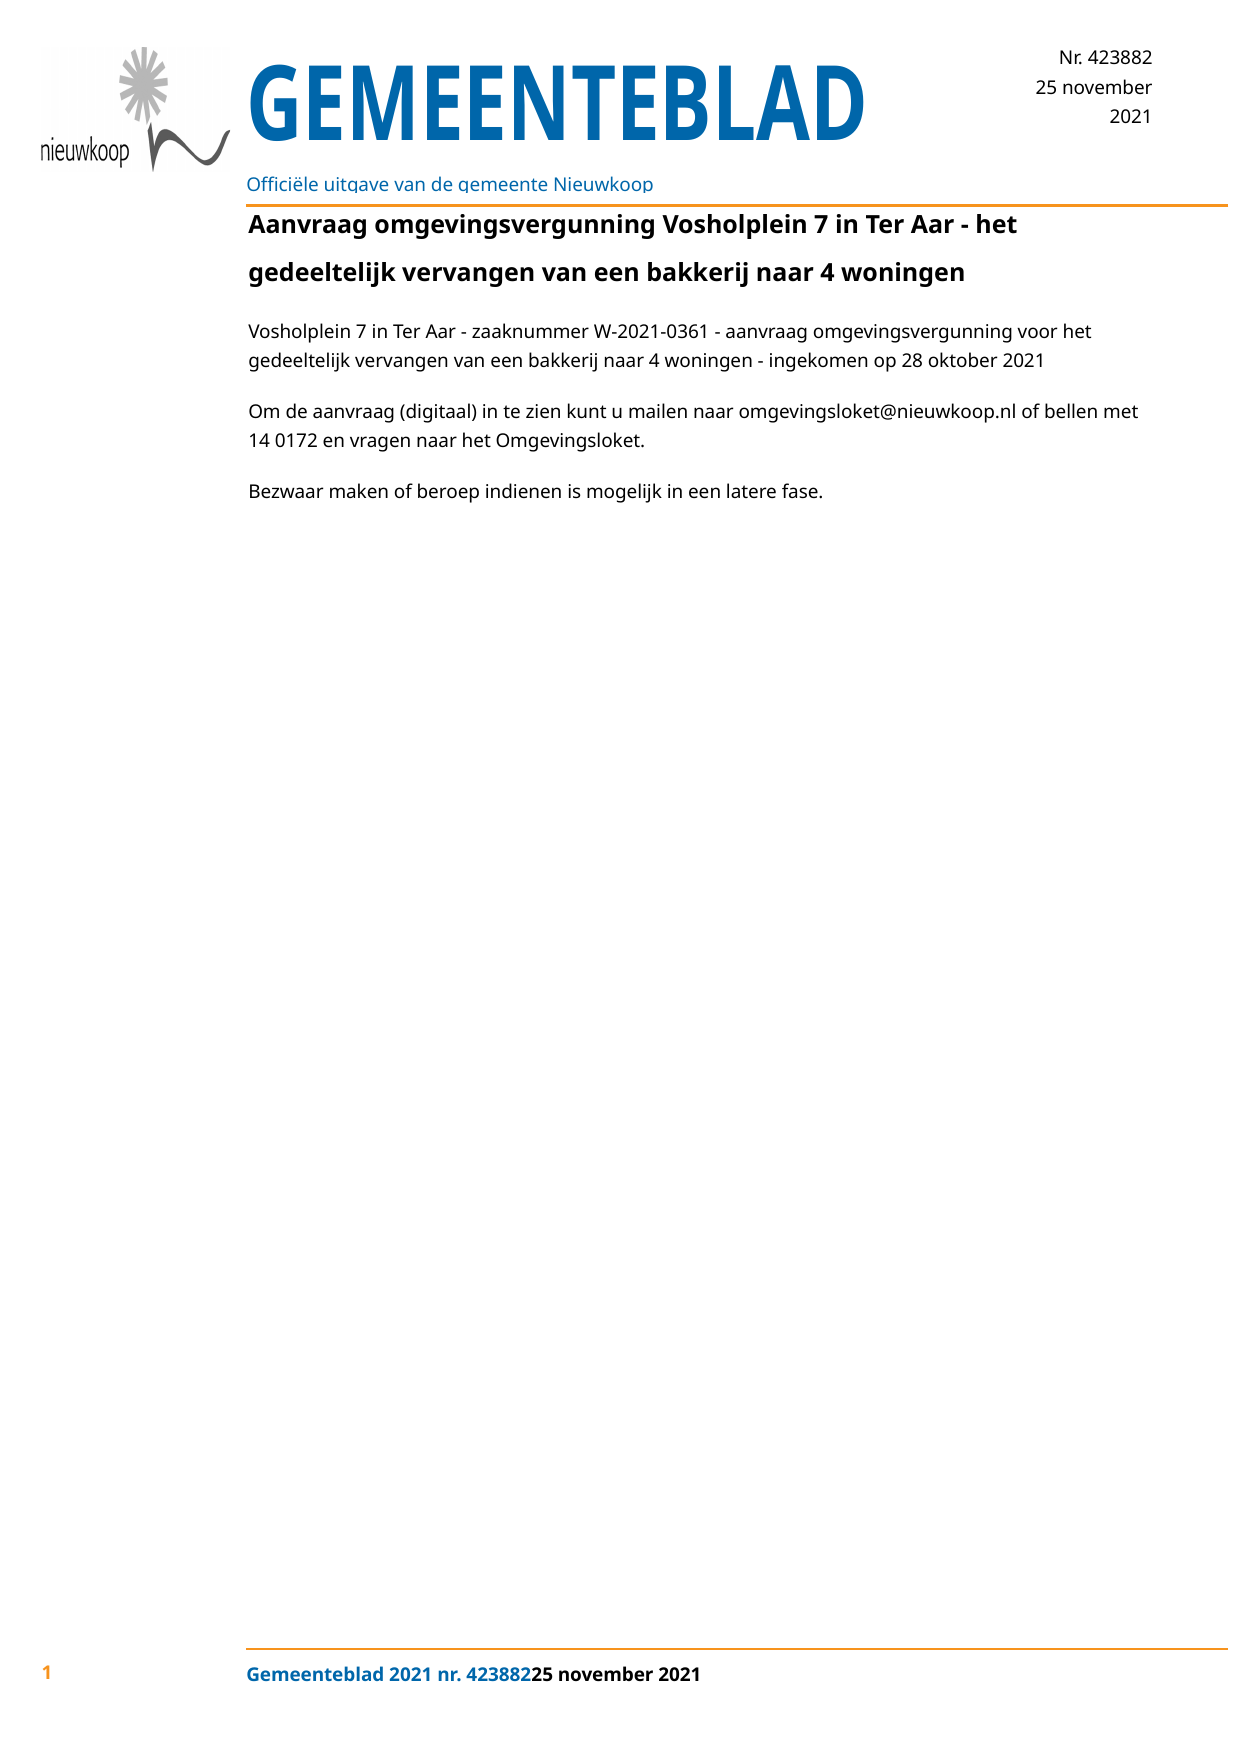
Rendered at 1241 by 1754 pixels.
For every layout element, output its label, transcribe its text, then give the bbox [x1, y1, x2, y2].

text Aanvraag omgevingsvergunning Vosholplein 7 in Ter Aar - het gedeeltelijk vervangen van een bakkerij naar 4 woningen [248, 207, 1152, 288]
text Bezwaar maken of beroep indienen is mogelijk in een latere fase. [248, 478, 1152, 504]
picture [41, 47, 231, 172]
text Vosholplein 7 in Ter Aar - zaaknummer W-2021-0361 - aanvraag omgevingsvergunning voor het gedeeltelijk vervangen van een bakkerij naar 4 woningen - ingekomen op 28 oktober 2021 [248, 318, 1152, 373]
text Om de aanvraag (digitaal) in te zien kunt u mailen naar omgevingsloket@nieuwkoop.nl of bellen met 14 0172 en vragen naar het Omgevingsloket. [248, 398, 1152, 453]
